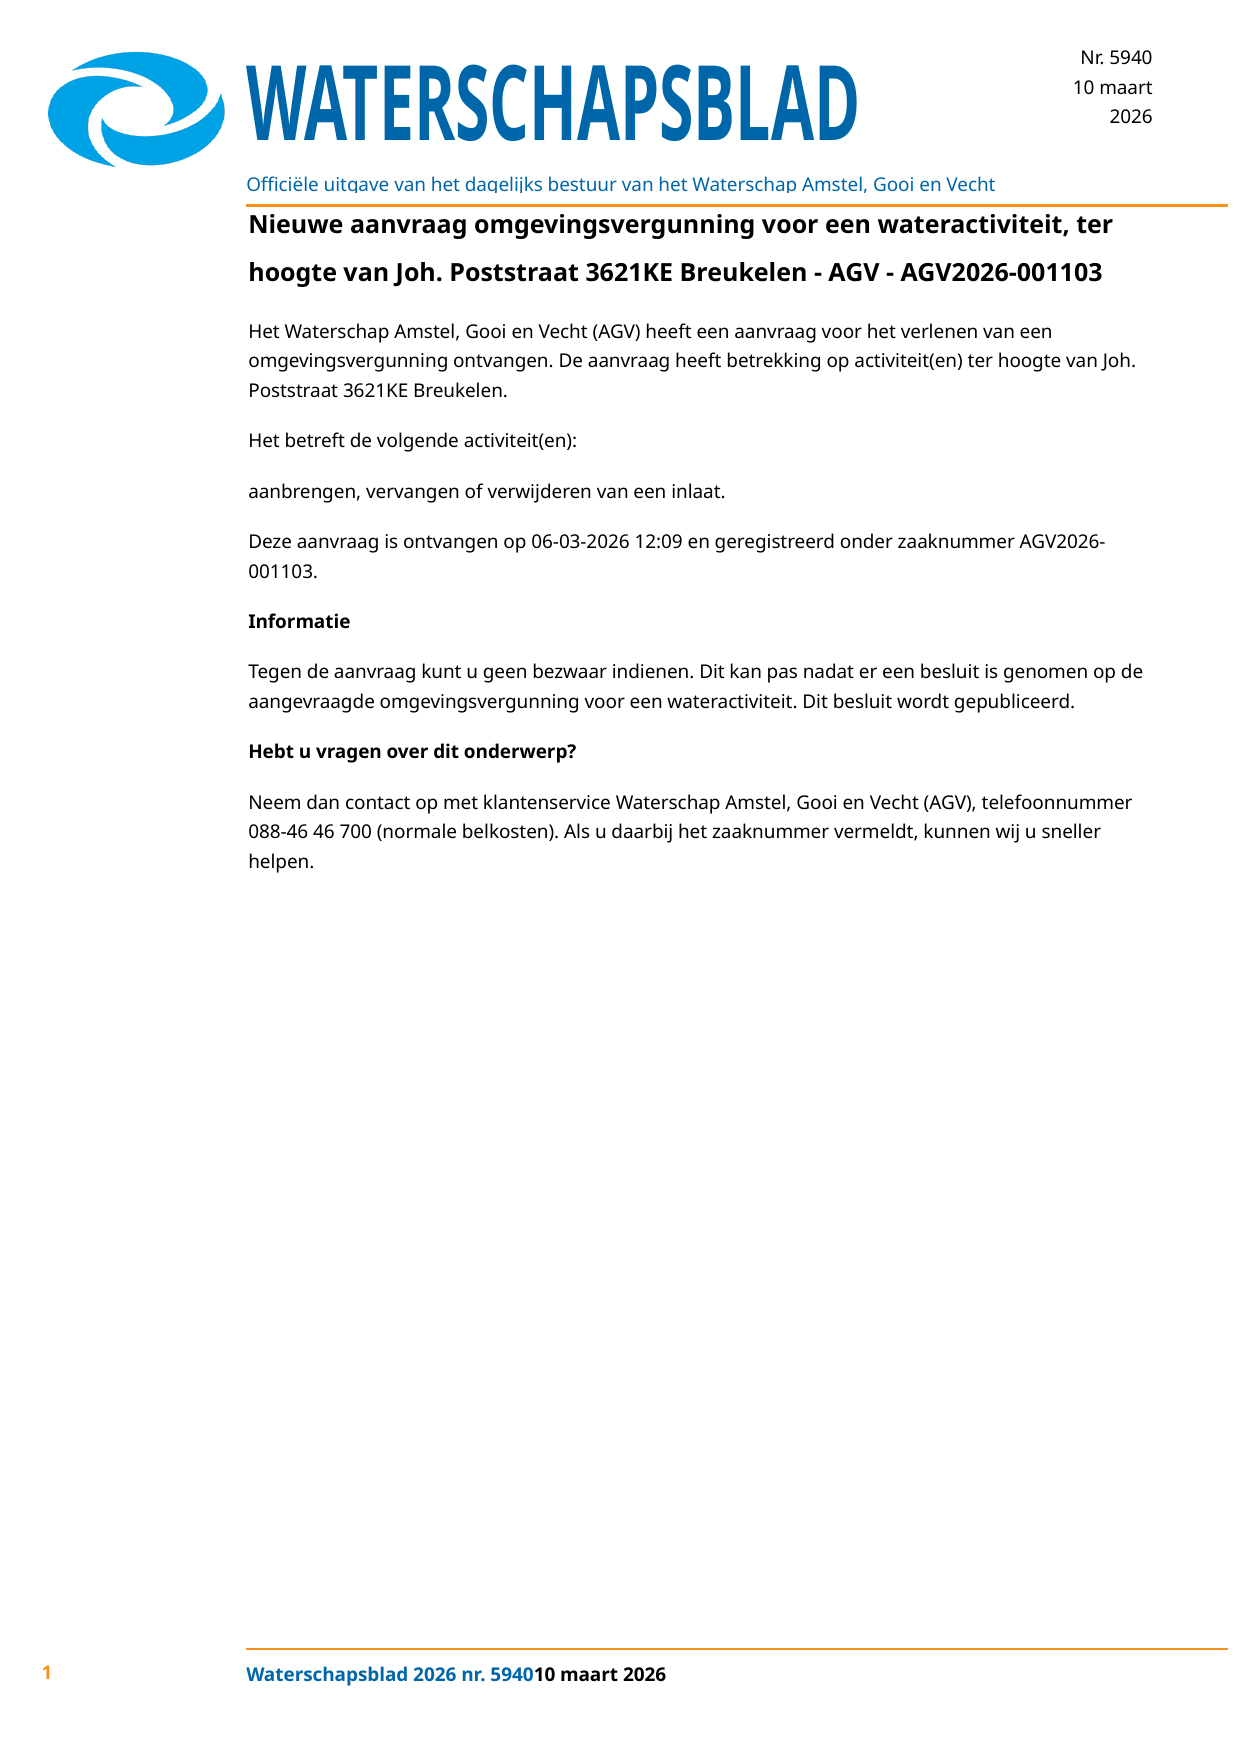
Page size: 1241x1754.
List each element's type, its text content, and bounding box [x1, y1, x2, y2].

text Hebt u vragen over dit onderwerp? [248, 739, 1152, 764]
text Deze aanvraag is ontvangen op 06-03-2026 12:09 en geregistreerd onder zaaknummer AGV2026-001103. [248, 528, 1152, 584]
text Het betreft de volgende activiteit(en): [248, 427, 1152, 453]
text Neem dan contact op met klantenservice Waterschap Amstel, Gooi en Vecht (AGV), telefoonnummer 088-46 46 700 (normale belkosten). Als u daarbij het zaaknummer vermeldt, kunnen wij u sneller helpen. [248, 789, 1152, 874]
text Nieuwe aanvraag omgevingsvergunning voor een wateractiviteit, ter hoogte van Joh. Poststraat 3621KE Breukelen - AGV - AGV2026-001103 [248, 207, 1152, 288]
text Tegen de aanvraag kunt u geen bezwaar indienen. Dit kan pas nadat er een besluit is genomen op de aangevraagde omgevingsvergunning voor een wateractiviteit. Dit besluit wordt gepubliceerd. [248, 659, 1152, 714]
text Informatie [248, 608, 1152, 634]
text aanbrengen, vervangen of verwijderen van een inlaat. [248, 478, 1152, 504]
picture [41, 47, 231, 172]
text Het Waterschap Amstel, Gooi en Vecht (AGV) heeft een aanvraag voor het verlenen van een omgevingsvergunning ontvangen. De aanvraag heeft betrekking op activiteit(en) ter hoogte van Joh. Poststraat 3621KE Breukelen. [248, 318, 1152, 403]
